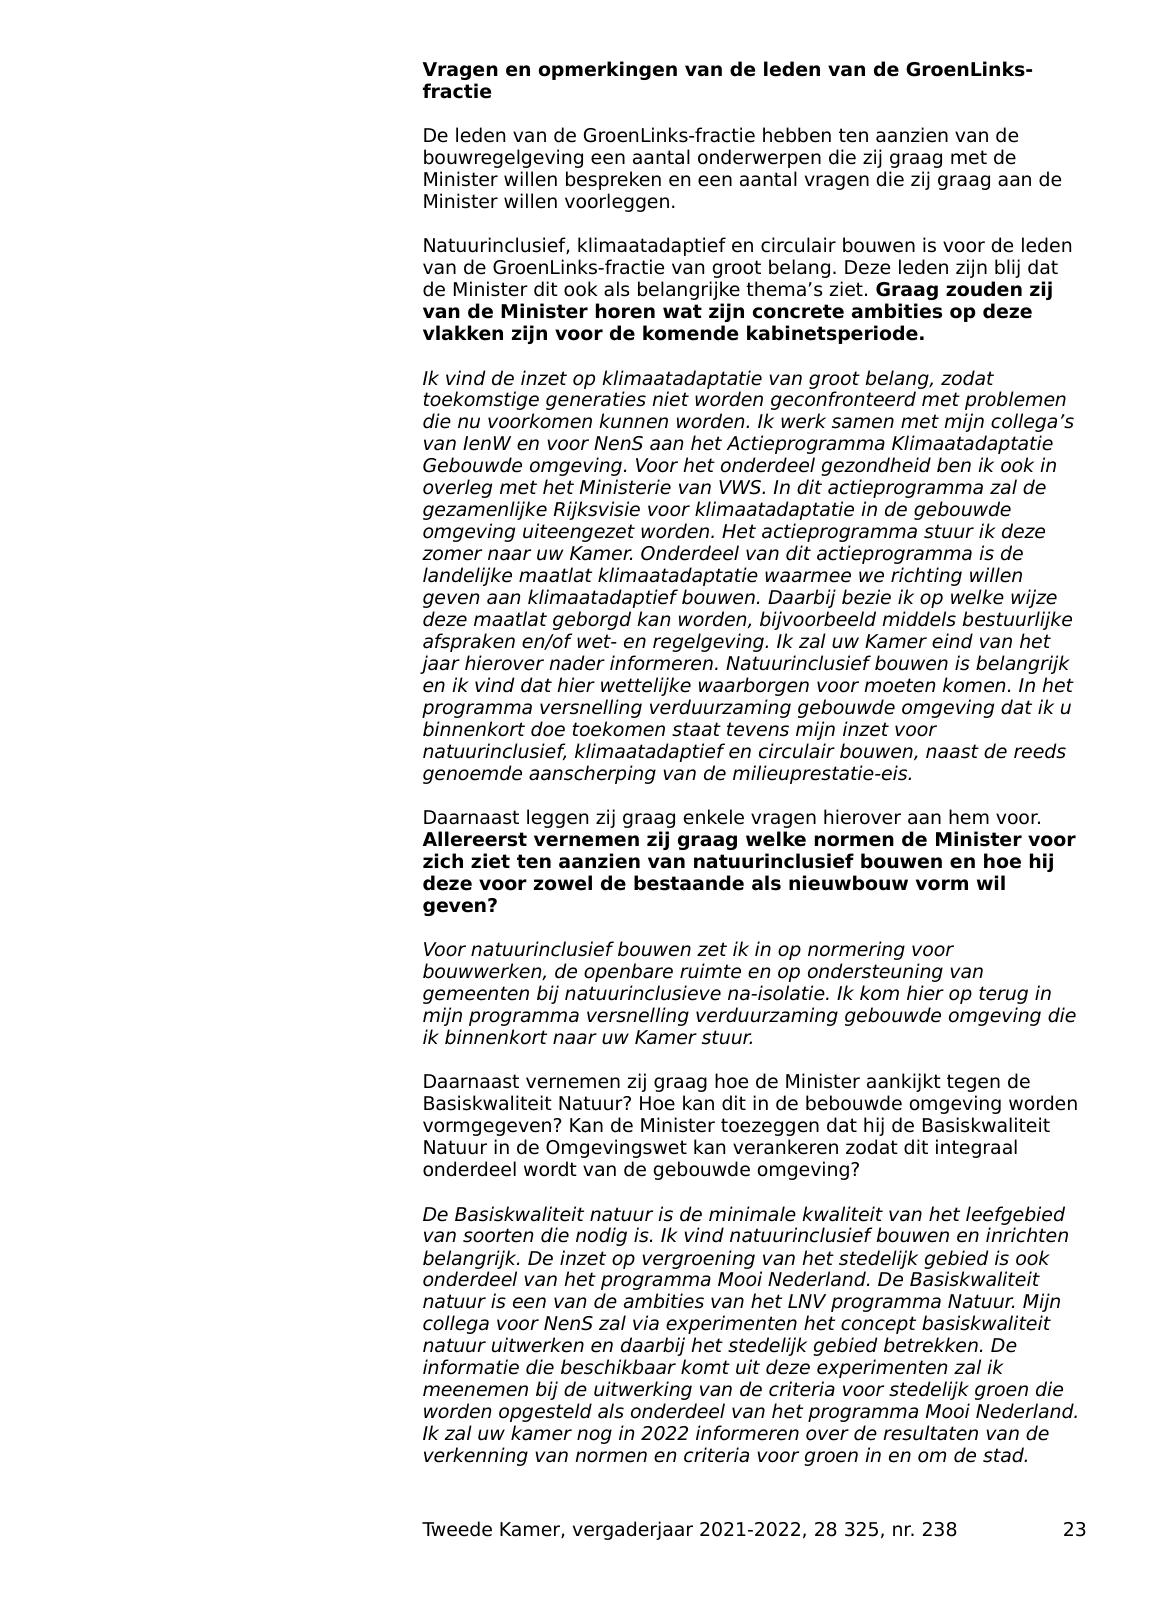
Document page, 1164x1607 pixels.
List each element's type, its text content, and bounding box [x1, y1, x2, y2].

text Daarnaast vernemen zij graag hoe de Minister aankijkt tegen de Basiskwaliteit Natuur? Hoe kan dit in de bebouwde omgeving worden vormgegeven? Kan de Minister toezeggen dat hij de Basiskwaliteit Natuur in de Omgevingswet kan verankeren zodat dit integraal onderdeel wordt van de gebouwde omgeving? [422, 1071, 1087, 1181]
text Ik vind de inzet op klimaatadaptatie van groot belang, zodat toekomstige generaties niet worden geconfronteerd met problemen die nu voorkomen kunnen worden. Ik werk samen met mijn collega’s van IenW en voor NenS aan het Actieprogramma Klimaatadaptatie Gebouwde omgeving. Voor het onderdeel gezondheid ben ik ook in overleg met het Ministerie van VWS. In dit actieprogramma zal de gezamenlijke Rijksvisie voor klimaatadaptatie in de gebouwde omgeving uiteengezet worden. Het actieprogramma stuur ik deze zomer naar uw Kamer. Onderdeel van dit actieprogramma is de landelijke maatlat klimaatadaptatie waarmee we richting willen geven aan klimaatadaptief bouwen. Daarbij bezie ik op welke wijze deze maatlat geborgd kan worden, bijvoorbeeld middels bestuurlijke afspraken en/of wet- en regelgeving. Ik zal uw Kamer eind van het jaar hierover nader informeren. Natuurinclusief bouwen is belangrijk en ik vind dat hier wettelijke waarborgen voor moeten komen. In het programma versnelling verduurzaming gebouwde omgeving dat ik u binnenkort doe toekomen staat tevens mijn inzet voor natuurinclusief, klimaatadaptief en circulair bouwen, naast de reeds genoemde aanscherping van de milieuprestatie-eis. [422, 367, 1087, 785]
text Voor natuurinclusief bouwen zet ik in op normering voor bouwwerken, de openbare ruimte en op ondersteuning van gemeenten bij natuurinclusieve na-isolatie. Ik kom hier op terug in mijn programma versnelling verduurzaming gebouwde omgeving die ik binnenkort naar uw Kamer stuur. [422, 939, 1087, 1049]
text Daarnaast leggen zij graag enkele vragen hierover aan hem voor. Allereerst vernemen zij graag welke normen de Minister voor zich ziet ten aanzien van natuurinclusief bouwen en hoe hij deze voor zowel de bestaande als nieuwbouw vorm wil geven? [422, 807, 1087, 917]
subtitle Vragen en opmerkingen van de leden van de GroenLinks-fractie [422, 59, 1087, 103]
text De leden van de GroenLinks-fractie hebben ten aanzien van de bouwregelgeving een aantal onderwerpen die zij graag met de Minister willen bespreken en een aantal vragen die zij graag aan de Minister willen voorleggen. [422, 125, 1087, 213]
text De Basiskwaliteit natuur is de minimale kwaliteit van het leefgebied van soorten die nodig is. Ik vind natuurinclusief bouwen en inrichten belangrijk. De inzet op vergroening van het stedelijk gebied is ook onderdeel van het programma Mooi Nederland. De Basiskwaliteit natuur is een van de ambities van het LNV programma Natuur. Mijn collega voor NenS zal via experimenten het concept basiskwaliteit natuur uitwerken en daarbij het stedelijk gebied betrekken. De informatie die beschikbaar komt uit deze experimenten zal ik meenemen bij de uitwerking van de criteria voor stedelijk groen die worden opgesteld als onderdeel van het programma Mooi Nederland. Ik zal uw kamer nog in 2022 informeren over de resultaten van de verkenning van normen en criteria voor groen in en om de stad. [422, 1203, 1087, 1467]
text Natuurinclusief, klimaatadaptief en circulair bouwen is voor de leden van de GroenLinks-fractie van groot belang. Deze leden zijn blij dat de Minister dit ook als belangrijke thema’s ziet. Graag zouden zij van de Minister horen wat zijn concrete ambities op deze vlakken zijn voor de komende kabinetsperiode. [422, 235, 1087, 345]
